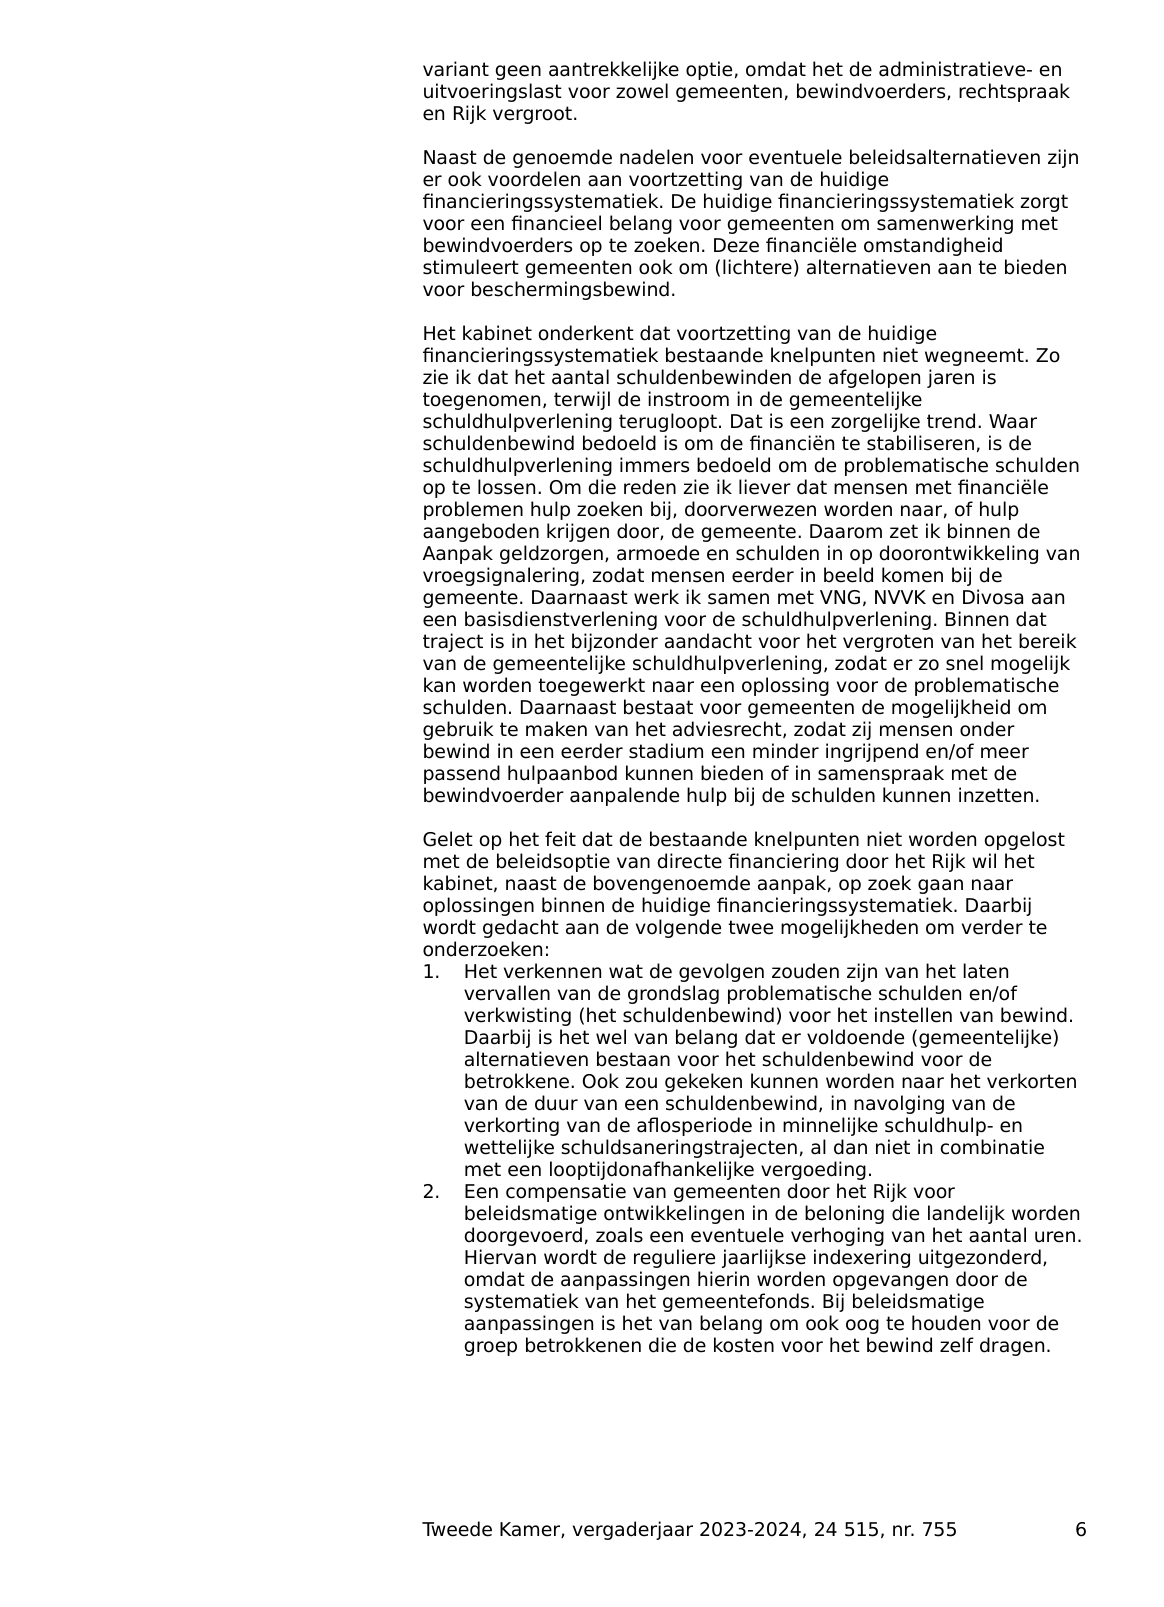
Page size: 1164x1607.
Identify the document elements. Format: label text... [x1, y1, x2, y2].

text Gelet op het feit dat de bestaande knelpunten niet worden opgelost met de beleidsoptie van directe financiering door het Rijk wil het kabinet, naast de bovengenoemde aanpak, op zoek gaan naar oplossingen binnen de huidige financieringssystematiek. Daarbij wordt gedacht aan de volgende twee mogelijkheden om verder te onderzoeken: [422, 829, 1087, 961]
text Het kabinet onderkent dat voortzetting van de huidige financieringssystematiek bestaande knelpunten niet wegneemt. Zo zie ik dat het aantal schuldenbewinden de afgelopen jaren is toegenomen, terwijl de instroom in de gemeentelijke schuldhulpverlening terugloopt. Dat is een zorgelijke trend. Waar schuldenbewind bedoeld is om de financiën te stabiliseren, is de schuldhulpverlening immers bedoeld om de problematische schulden op te lossen. Om die reden zie ik liever dat mensen met financiële problemen hulp zoeken bij, doorverwezen worden naar, of hulp aangeboden krijgen door, de gemeente. Daarom zet ik binnen de Aanpak geldzorgen, armoede en schulden in op doorontwikkeling van vroegsignalering, zodat mensen eerder in beeld komen bij de gemeente. Daarnaast werk ik samen met VNG, NVVK en Divosa aan een basisdienstverlening voor de schuldhulpverlening. Binnen dat traject is in het bijzonder aandacht voor het vergroten van het bereik van de gemeentelijke schuldhulpverlening, zodat er zo snel mogelijk kan worden toegewerkt naar een oplossing voor de problematische schulden. Daarnaast bestaat voor gemeenten de mogelijkheid om gebruik te maken van het adviesrecht, zodat zij mensen onder bewind in een eerder stadium een minder ingrijpend en/of meer passend hulpaanbod kunnen bieden of in samenspraak met de bewindvoerder aanpalende hulp bij de schulden kunnen inzetten. [422, 323, 1087, 807]
text 2. Een compensatie van gemeenten door het Rijk voor beleidsmatige ontwikkelingen in de beloning die landelijk worden doorgevoerd, zoals een eventuele verhoging van het aantal uren. Hiervan wordt de reguliere jaarlijkse indexering uitgezonderd, omdat de aanpassingen hierin worden opgevangen door de systematiek van het gemeentefonds. Bij beleidsmatige aanpassingen is het van belang om ook oog te houden voor de groep betrokkenen die de kosten voor het bewind zelf dragen. [422, 1181, 1087, 1356]
text 1. Het verkennen wat de gevolgen zouden zijn van het laten vervallen van de grondslag problematische schulden en/of verkwisting (het schuldenbewind) voor het instellen van bewind. Daarbij is het wel van belang dat er voldoende (gemeentelijke) alternatieven bestaan voor het schuldenbewind voor de betrokkene. Ook zou gekeken kunnen worden naar het verkorten van de duur van een schuldenbewind, in navolging van de verkorting van de aflosperiode in minnelijke schuldhulp- en wettelijke schuldsaneringstrajecten, al dan niet in combinatie met een looptijdonafhankelijke vergoeding. [422, 961, 1087, 1181]
text variant geen aantrekkelijke optie, omdat het de administratieve- en uitvoeringslast voor zowel gemeenten, bewindvoerders, rechtspraak en Rijk vergroot. [422, 59, 1087, 125]
text Naast de genoemde nadelen voor eventuele beleidsalternatieven zijn er ook voordelen aan voortzetting van de huidige financieringssystematiek. De huidige financieringssystematiek zorgt voor een financieel belang voor gemeenten om samenwerking met bewindvoerders op te zoeken. Deze financiële omstandigheid stimuleert gemeenten ook om (lichtere) alternatieven aan te bieden voor beschermingsbewind. [422, 147, 1087, 301]
